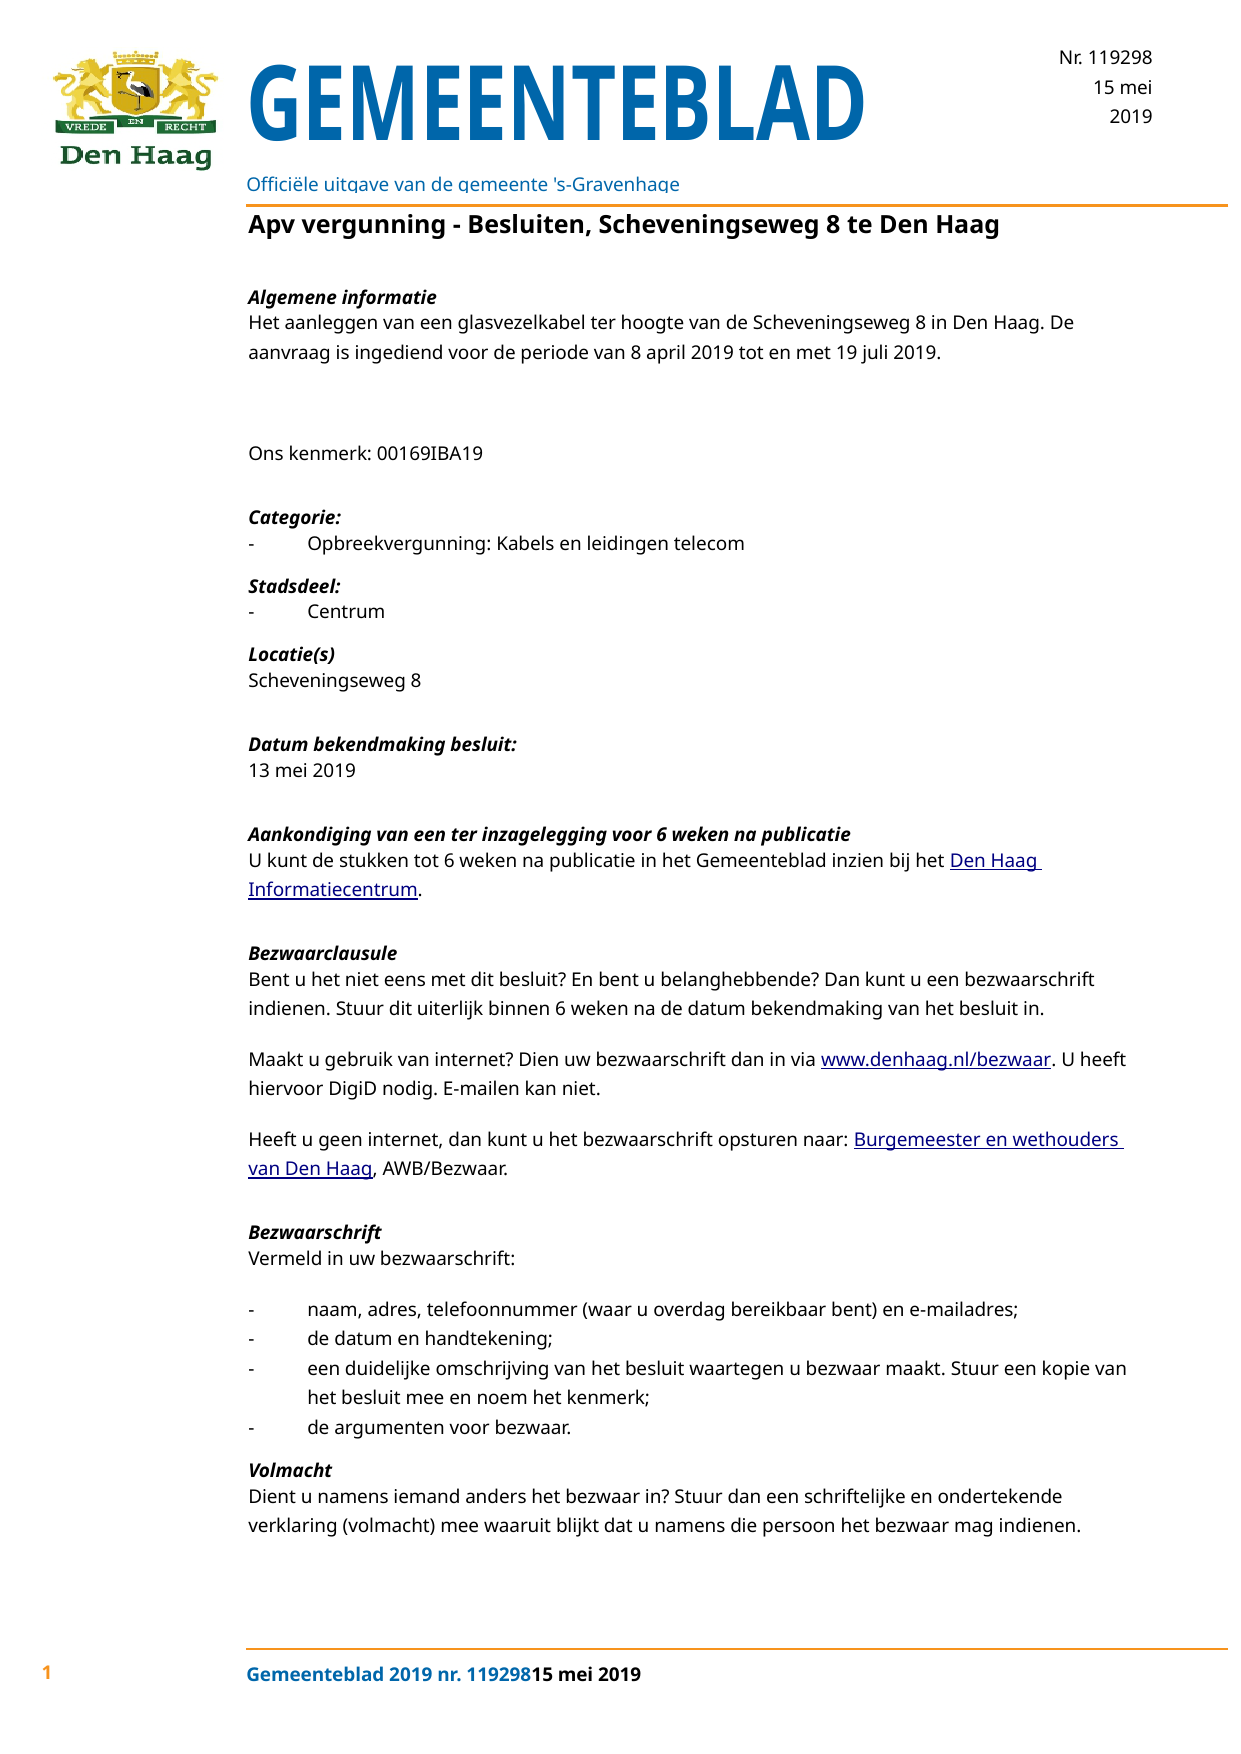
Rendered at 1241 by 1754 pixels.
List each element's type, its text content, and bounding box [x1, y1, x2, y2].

text Categorie: [248, 504, 1152, 530]
list Centrum [248, 598, 1152, 624]
text Apv vergunning - Besluiten, Scheveningseweg 8 te Den Haag [248, 207, 1152, 241]
text Locatie(s) [248, 642, 1152, 667]
text Scheveningseweg 8 [248, 667, 1152, 693]
text Het aanleggen van een glasvezelkabel ter hoogte van de Scheveningseweg 8 in Den Haag. De aanvraag is ingediend voor de periode van 8 april 2019 tot en met 19 juli 2019. [248, 309, 1152, 365]
text Datum bekendmaking besluit: [248, 731, 1152, 757]
picture [41, 47, 231, 172]
list naam, adres, telefoonnummer (waar u overdag bereikbaar bent) en e-mailadres; [248, 1296, 1152, 1321]
text Vermeld in uw bezwaarschrift: [248, 1245, 1152, 1271]
text 13 mei 2019 [248, 757, 1152, 783]
text Algemene informatie [248, 284, 1152, 309]
list een duidelijke omschrijving van het besluit waartegen u bezwaar maakt. Stuur een kopie van het besluit mee en noem het kenmerk; [248, 1355, 1152, 1410]
text Bezwaarschrift [248, 1219, 1152, 1245]
text Maakt u gebruik van internet? Dien uw bezwaarschrift dan in via www.denhaag.nl/bezwaar. U heeft hiervoor DigiD nodig. E-mailen kan niet. [248, 1046, 1152, 1101]
text Heeft u geen internet, dan kunt u het bezwaarschrift opsturen naar: Burgemeester en wethouders van Den Haag, AWB/Bezwaar. [248, 1126, 1152, 1181]
list Opbreekvergunning: Kabels en leidingen telecom [248, 530, 1152, 555]
text Ons kenmerk: 00169IBA19 [248, 440, 1152, 466]
text Volmacht [248, 1457, 1152, 1483]
text Dient u namens iemand anders het bezwaar in? Stuur dan een schriftelijke en ondertekende verklaring (volmacht) mee waaruit blijkt dat u namens die persoon het bezwaar mag indienen. [248, 1483, 1152, 1538]
list de datum en handtekening; [248, 1325, 1152, 1351]
text Aankondiging van een ter inzagelegging voor 6 weken na publicatie [248, 821, 1152, 847]
list de argumenten voor bezwaar. [248, 1414, 1152, 1440]
text Stadsdeel: [248, 573, 1152, 598]
text Bent u het niet eens met dit besluit? En bent u belanghebbende? Dan kunt u een bezwaarschrift indienen. Stuur dit uiterlijk binnen 6 weken na de datum bekendmaking van het besluit in. [248, 966, 1152, 1021]
text U kunt de stukken tot 6 weken na publicatie in het Gemeenteblad inzien bij het Den Haag Informatiecentrum. [248, 847, 1152, 902]
text Bezwaarclausule [248, 940, 1152, 966]
